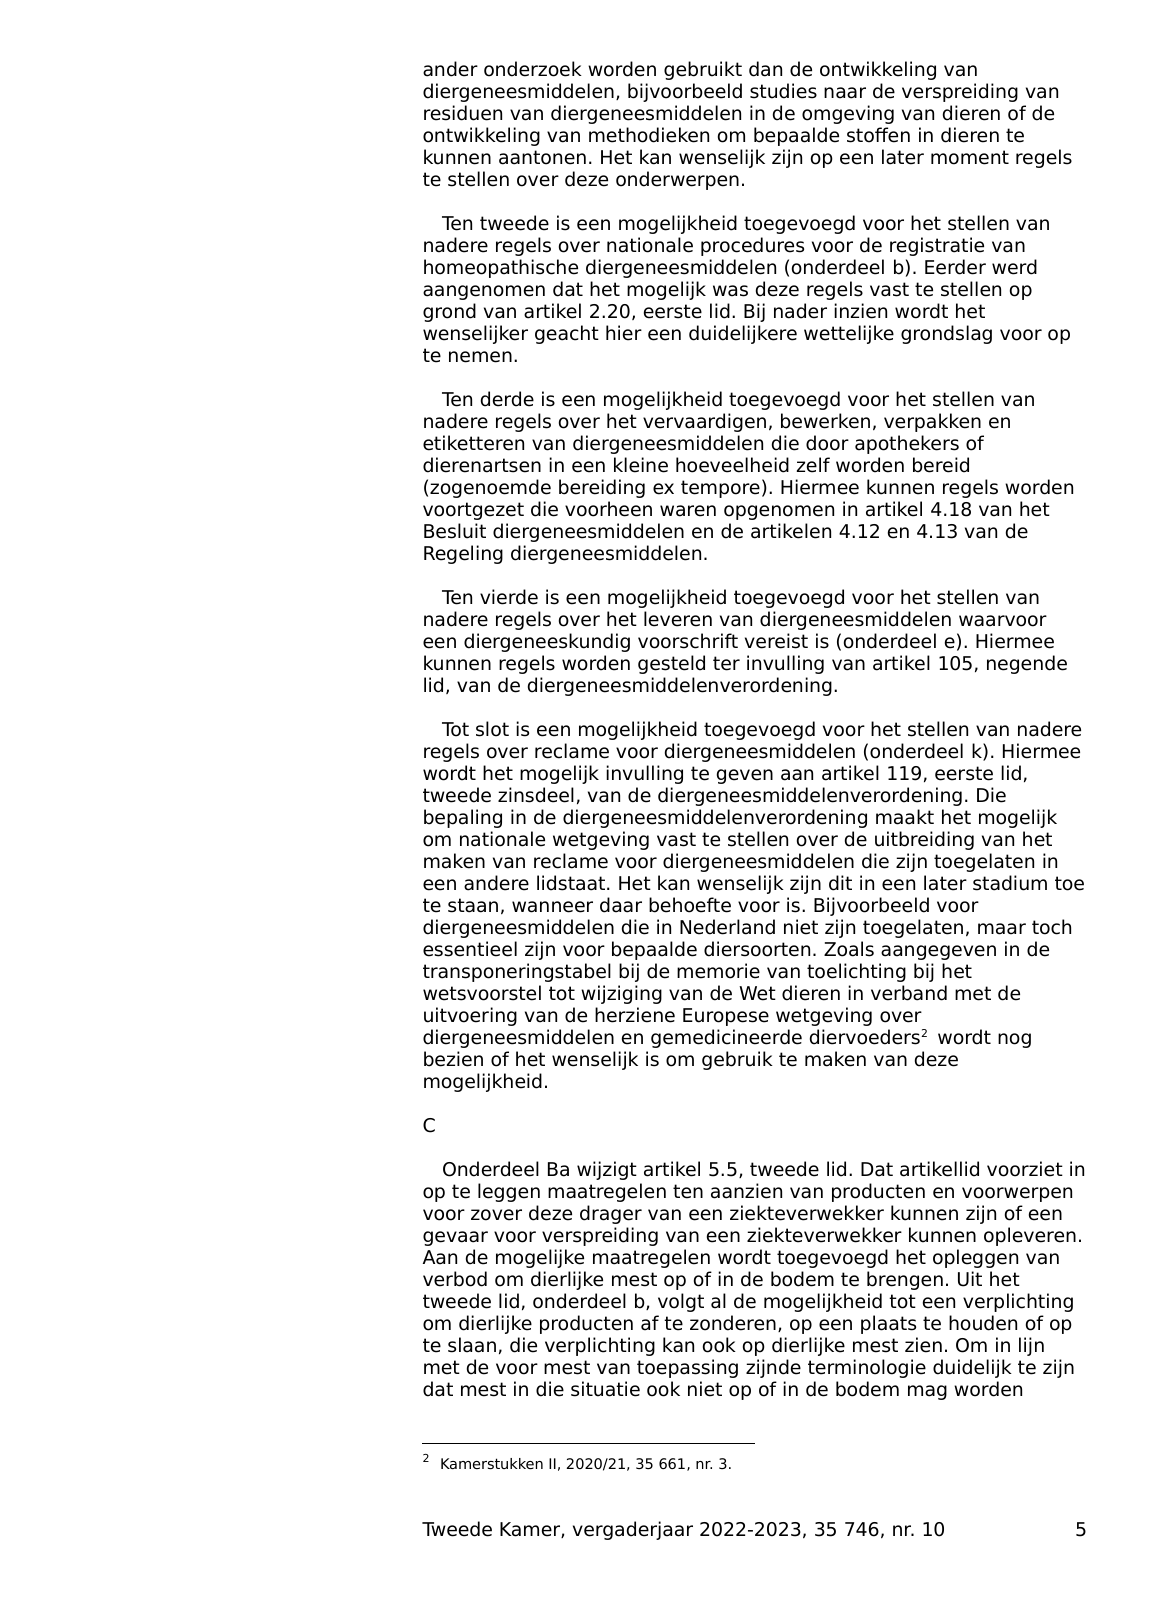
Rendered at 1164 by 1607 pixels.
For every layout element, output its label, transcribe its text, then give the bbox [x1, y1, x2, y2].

text Kamerstukken II, 2020/21, 35 661, nr. 3. [422, 1452, 1087, 1474]
text Ten vierde is een mogelijkheid toegevoegd voor het stellen van nadere regels over het leveren van diergeneesmiddelen waarvoor een diergeneeskundig voorschrift vereist is (onderdeel e). Hiermee kunnen regels worden gesteld ter invulling van artikel 105, negende lid, van de diergeneesmiddelenverordening. [422, 587, 1087, 697]
subtitle C [422, 1115, 1087, 1137]
text Ten derde is een mogelijkheid toegevoegd voor het stellen van nadere regels over het vervaardigen, bewerken, verpakken en etiketteren van diergeneesmiddelen die door apothekers of dierenartsen in een kleine hoeveelheid zelf worden bereid (zogenoemde bereiding ex tempore). Hiermee kunnen regels worden voortgezet die voorheen waren opgenomen in artikel 4.18 van het Besluit diergeneesmiddelen en de artikelen 4.12 en 4.13 van de Regeling diergeneesmiddelen. [422, 389, 1087, 565]
text Ten tweede is een mogelijkheid toegevoegd voor het stellen van nadere regels over nationale procedures voor de registratie van homeopathische diergeneesmiddelen (onderdeel b). Eerder werd aangenomen dat het mogelijk was deze regels vast te stellen op grond van artikel 2.20, eerste lid. Bij nader inzien wordt het wenselijker geacht hier een duidelijkere wettelijke grondslag voor op te nemen. [422, 213, 1087, 367]
text Onderdeel Ba wijzigt artikel 5.5, tweede lid. Dat artikellid voorziet in op te leggen maatregelen ten aanzien van producten en voorwerpen voor zover deze drager van een ziekteverwekker kunnen zijn of een gevaar voor verspreiding van een ziekteverwekker kunnen opleveren. Aan de mogelijke maatregelen wordt toegevoegd het opleggen van verbod om dierlijke mest op of in de bodem te brengen. Uit het tweede lid, onderdeel b, volgt al de mogelijkheid tot een verplichting om dierlijke producten af te zonderen, op een plaats te houden of op te slaan, die verplichting kan ook op dierlijke mest zien. Om in lijn met de voor mest van toepassing zijnde terminologie duidelijk te zijn dat mest in die situatie ook niet op of in de bodem mag worden [422, 1159, 1087, 1401]
text ander onderzoek worden gebruikt dan de ontwikkeling van diergeneesmiddelen, bijvoorbeeld studies naar de verspreiding van residuen van diergeneesmiddelen in de omgeving van dieren of de ontwikkeling van methodieken om bepaalde stoffen in dieren te kunnen aantonen. Het kan wenselijk zijn op een later moment regels te stellen over deze onderwerpen. [422, 59, 1087, 191]
text Tot slot is een mogelijkheid toegevoegd voor het stellen van nadere regels over reclame voor diergeneesmiddelen (onderdeel k). Hiermee wordt het mogelijk invulling te geven aan artikel 119, eerste lid, tweede zinsdeel, van de diergeneesmiddelenverordening. Die bepaling in de diergeneesmiddelenverordening maakt het mogelijk om nationale wetgeving vast te stellen over de uitbreiding van het maken van reclame voor diergeneesmiddelen die zijn toegelaten in een andere lidstaat. Het kan wenselijk zijn dit in een later stadium toe te staan, wanneer daar behoefte voor is. Bijvoorbeeld voor diergeneesmiddelen die in Nederland niet zijn toegelaten, maar toch essentieel zijn voor bepaalde diersoorten. Zoals aangegeven in de transponeringstabel bij de memorie van toelichting bij het wetsvoorstel tot wijziging van de Wet dieren in verband met de uitvoering van de herziene Europese wetgeving over diergeneesmiddelen en gemedicineerde diervoeders wordt nog bezien of het wenselijk is om gebruik te maken van deze mogelijkheid. [422, 719, 1087, 1093]
